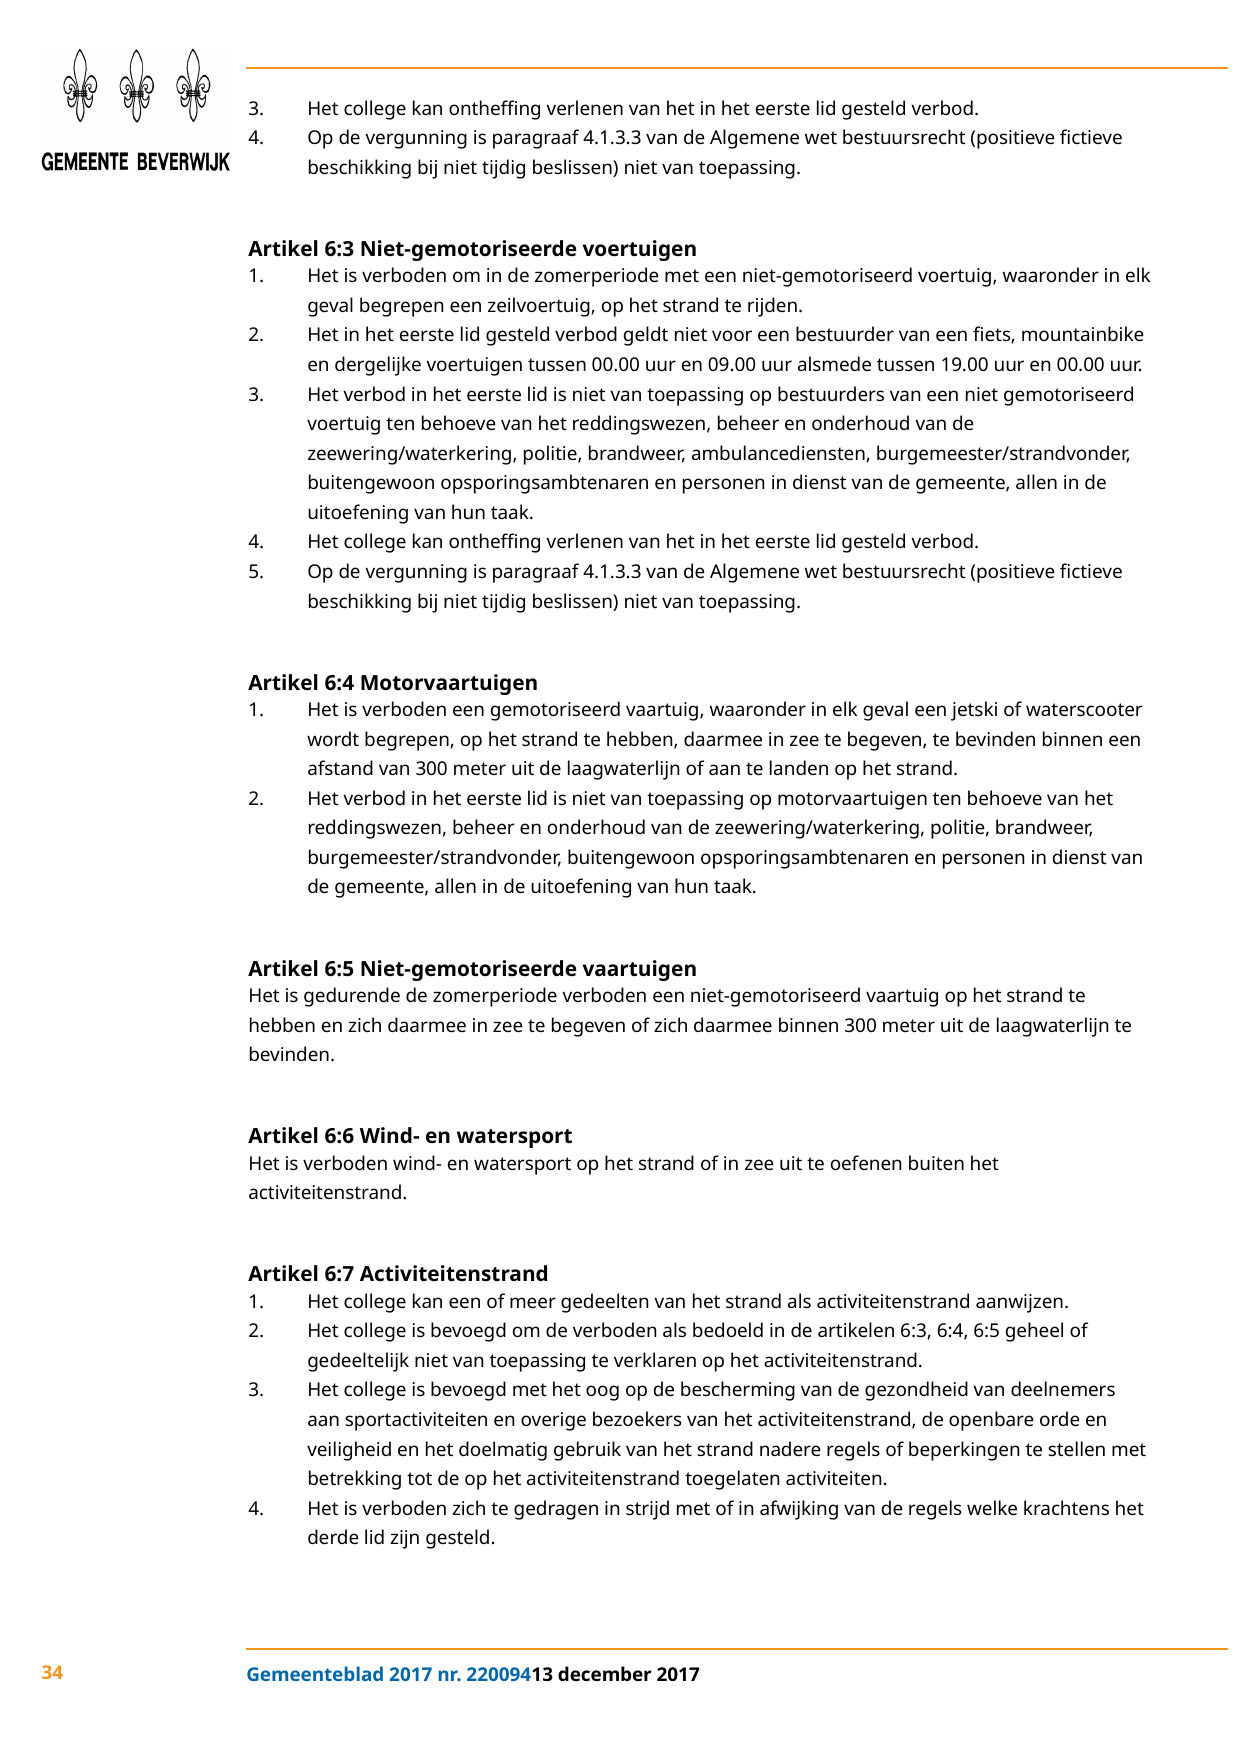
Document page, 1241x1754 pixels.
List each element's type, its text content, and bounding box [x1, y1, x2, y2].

list Het college is bevoegd om de verboden als bedoeld in de artikelen 6:3, 6:4, 6:5 geheel of gedeeltelijk niet van toepassing te verklaren op het activiteitenstrand. [248, 1317, 1152, 1373]
list Het college kan ontheffing verlenen van het in het eerste lid gesteld verbod. [248, 95, 1152, 121]
text Het is verboden wind- en watersport op het strand of in zee uit te oefenen buiten het activiteitenstrand. [248, 1150, 1152, 1205]
list Het is verboden een gemotoriseerd vaartuig, waaronder in elk geval een jetski of waterscooter wordt begrepen, op het strand te hebben, daarmee in zee te begeven, te bevinden binnen een afstand van 300 meter uit de laagwaterlijn of aan te landen op het strand. [248, 696, 1152, 781]
picture [41, 47, 231, 172]
list Het verbod in het eerste lid is niet van toepassing op motorvaartuigen ten behoeve van het reddingswezen, beheer en onderhoud van de zeewering/waterkering, politie, brandweer, burgemeester/strandvonder, buitengewoon opsporingsambtenaren en personen in dienst van de gemeente, allen in de uitoefening van hun taak. [248, 785, 1152, 899]
list Het is verboden om in de zomerperiode met een niet-gemotoriseerd voertuig, waaronder in elk geval begrepen een zeilvoertuig, op het strand te rijden. [248, 262, 1152, 318]
list Het in het eerste lid gesteld verbod geldt niet voor een bestuurder van een fiets, mountainbike en dergelijke voertuigen tussen 00.00 uur en 09.00 uur alsmede tussen 19.00 uur en 00.00 uur. [248, 322, 1152, 377]
list Het college kan een of meer gedeelten van het strand als activiteitenstrand aanwijzen. [248, 1288, 1152, 1313]
text Artikel 6:4 Motorvaartuigen [248, 668, 1152, 696]
text Artikel 6:3 Niet-gemotoriseerde voertuigen [248, 234, 1152, 262]
text Artikel 6:5 Niet-gemotoriseerde vaartuigen [248, 954, 1152, 982]
list Op de vergunning is paragraaf 4.1.3.3 van de Algemene wet bestuursrecht (positieve fictieve beschikking bij niet tijdig beslissen) niet van toepassing. [248, 558, 1152, 613]
list Op de vergunning is paragraaf 4.1.3.3 van de Algemene wet bestuursrecht (positieve fictieve beschikking bij niet tijdig beslissen) niet van toepassing. [248, 124, 1152, 180]
list Het is verboden zich te gedragen in strijd met of in afwijking van de regels welke krachtens het derde lid zijn gesteld. [248, 1495, 1152, 1550]
list Het college is bevoegd met het oog op de bescherming van de gezondheid van deelnemers aan sportactiviteiten en overige bezoekers van het activiteitenstrand, de openbare orde en veiligheid en het doelmatig gebruik van het strand nadere regels of beperkingen te stellen met betrekking tot de op het activiteitenstrand toegelaten activiteiten. [248, 1377, 1152, 1491]
text Het is gedurende de zomerperiode verboden een niet-gemotoriseerd vaartuig op het strand te hebben en zich daarmee in zee te begeven of zich daarmee binnen 300 meter uit de laagwaterlijn te bevinden. [248, 982, 1152, 1067]
text Artikel 6:7 Activiteitenstrand [248, 1259, 1152, 1288]
text Artikel 6:6 Wind- en watersport [248, 1121, 1152, 1150]
list Het college kan ontheffing verlenen van het in het eerste lid gesteld verbod. [248, 529, 1152, 554]
list Het verbod in het eerste lid is niet van toepassing op bestuurders van een niet gemotoriseerd voertuig ten behoeve van het reddingswezen, beheer en onderhoud van de zeewering/waterkering, politie, brandweer, ambulancediensten, burgemeester/strandvonder, buitengewoon opsporingsambtenaren en personen in dienst van de gemeente, allen in de uitoefening van hun taak. [248, 381, 1152, 525]
